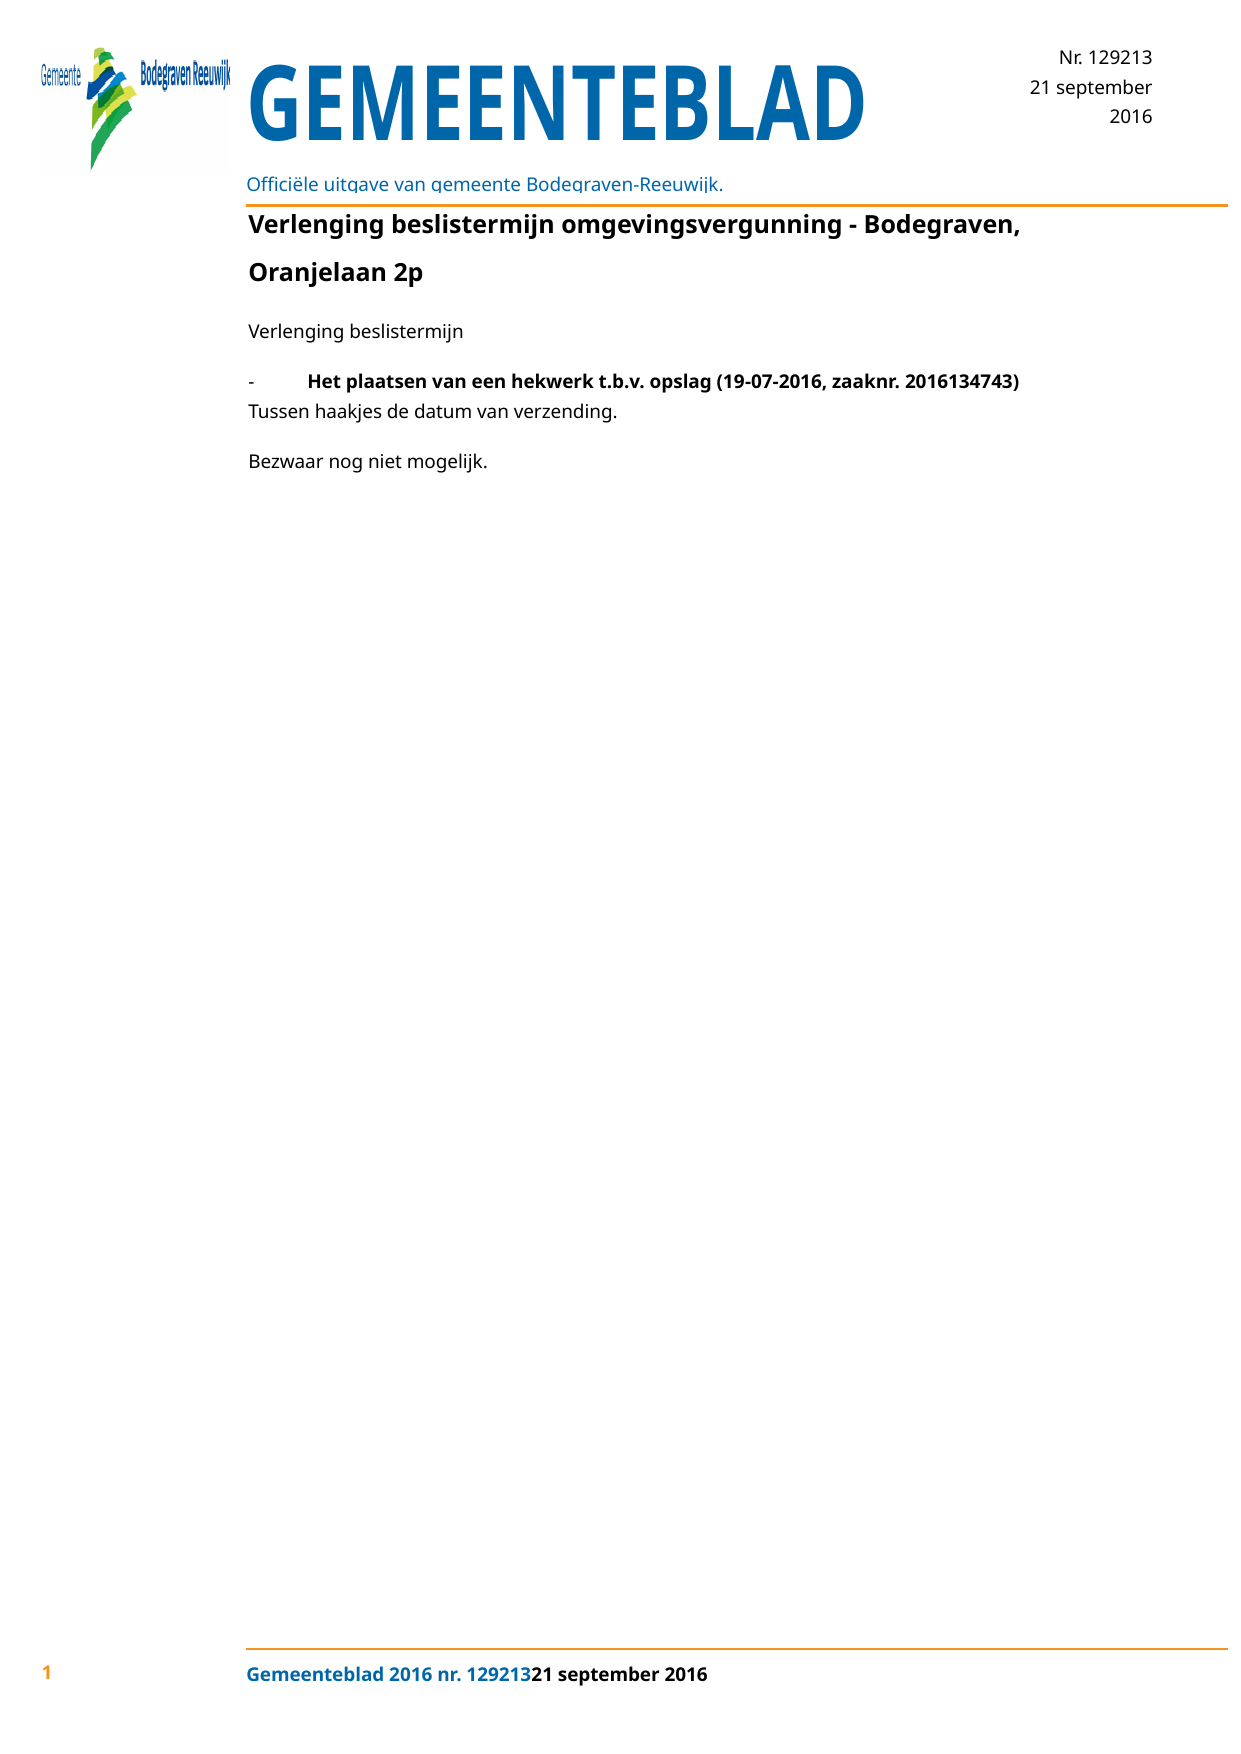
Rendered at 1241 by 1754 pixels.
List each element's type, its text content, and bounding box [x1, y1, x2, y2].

text Bezwaar nog niet mogelijk. [248, 448, 1152, 474]
text Verlenging beslistermijn omgevingsvergunning - Bodegraven, Oranjelaan 2p [248, 207, 1152, 288]
text Tussen haakjes de datum van verzending. [248, 398, 1152, 424]
text Verlenging beslistermijn [248, 318, 1152, 344]
list Het plaatsen van een hekwerk t.b.v. opslag (19‑07‑2016, zaaknr. 2016134743) [248, 368, 1152, 394]
picture [41, 47, 231, 172]
